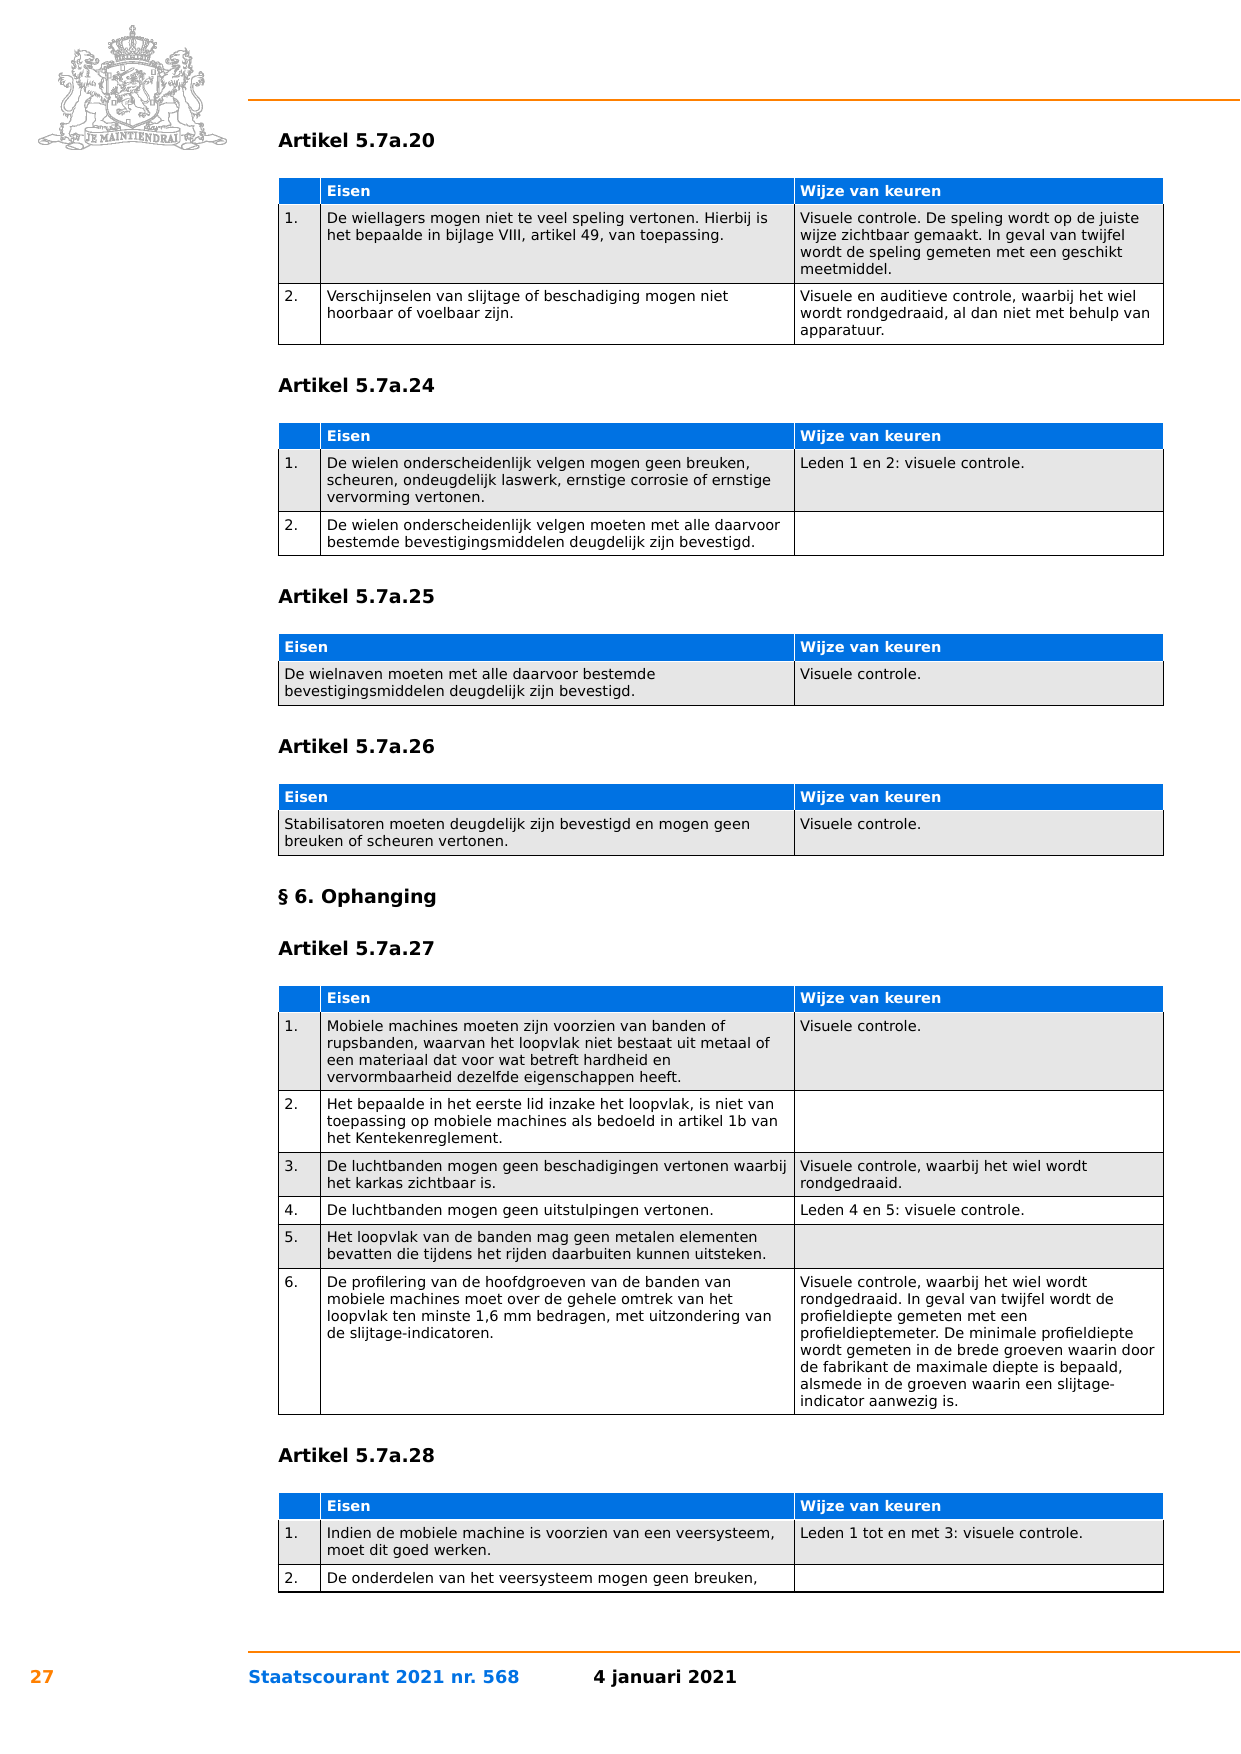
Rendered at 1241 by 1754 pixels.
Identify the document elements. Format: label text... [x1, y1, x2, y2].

subtitle Artikel 5.7a.27 [278, 938, 1163, 960]
table_header Wijze van keuren [795, 784, 1163, 810]
table_cell 6. [279, 1269, 320, 1414]
table_cell 4. [279, 1197, 320, 1223]
table_header [279, 178, 320, 204]
table_header Wijze van keuren [795, 634, 1163, 661]
table_cell Visuele controle, waarbij het wiel wordt rondgedraaid. In geval van twijfel wordt de profieldiepte gemeten met een profieldieptemeter. De minimale profieldiepte wordt gemeten in de brede groeven waarin door de fabrikant de maximale diepte is bepaald, alsmede in de groeven waarin een slijtage-indicator aanwezig is. [795, 1269, 1163, 1414]
table_cell Visuele controle. [795, 811, 1163, 855]
table_cell De luchtbanden mogen geen uitstulpingen vertonen. [321, 1197, 794, 1223]
table_cell Leden 1 tot en met 3: visuele controle. [795, 1521, 1163, 1564]
table_cell 2. [279, 1565, 320, 1591]
table_cell Indien de mobiele machine is voorzien van een veersysteem, moet dit goed werken. [321, 1521, 794, 1564]
table_cell 1. [279, 450, 320, 511]
table_cell 1. [279, 1521, 320, 1564]
table_header Wijze van keuren [795, 178, 1163, 204]
subtitle § 6. Ophanging [278, 886, 1163, 908]
subtitle Artikel 5.7a.24 [278, 375, 1163, 397]
picture [38, 25, 227, 150]
table_cell 2. [279, 284, 320, 344]
subtitle Artikel 5.7a.26 [278, 736, 1163, 758]
table_cell [795, 1565, 1163, 1591]
table_header [279, 423, 320, 449]
table_header Wijze van keuren [795, 1493, 1163, 1519]
table_cell Visuele controle. [795, 662, 1163, 705]
table_cell Leden 1 en 2: visuele controle. [795, 450, 1163, 511]
table_header [279, 1493, 320, 1519]
table_cell 5. [279, 1225, 320, 1268]
table_header [279, 986, 320, 1012]
table_cell De wielen onderscheidenlijk velgen mogen geen breuken, scheuren, ondeugdelijk laswerk, ernstige corrosie of ernstige vervorming vertonen. [321, 450, 794, 511]
table_header Eisen [321, 986, 794, 1012]
table_header Eisen [321, 1493, 794, 1519]
table_header Eisen [279, 784, 794, 810]
table_cell De luchtbanden mogen geen beschadigingen vertonen waarbij het karkas zichtbaar is. [321, 1153, 794, 1196]
table_cell Visuele controle. De speling wordt op de juiste wijze zichtbaar gemaakt. In geval van twijfel wordt de speling gemeten met een geschikt meetmiddel. [795, 205, 1163, 283]
table_header Eisen [279, 634, 794, 661]
table_cell Het loopvlak van de banden mag geen metalen elementen bevatten die tijdens het rijden daarbuiten kunnen uitsteken. [321, 1225, 794, 1268]
subtitle Artikel 5.7a.20 [278, 130, 1163, 152]
table_cell Stabilisatoren moeten deugdelijk zijn bevestigd en mogen geen breuken of scheuren vertonen. [279, 811, 794, 855]
table_cell 1. [279, 1013, 320, 1090]
subtitle Artikel 5.7a.25 [278, 586, 1163, 608]
table_header Eisen [321, 178, 794, 204]
table_cell De wielen onderscheidenlijk velgen moeten met alle daarvoor bestemde bevestigingsmiddelen deugdelijk zijn bevestigd. [321, 512, 794, 555]
table_header Eisen [321, 423, 794, 449]
table_cell [795, 512, 1163, 555]
table_cell Leden 4 en 5: visuele controle. [795, 1197, 1163, 1223]
table_cell [795, 1091, 1163, 1152]
subtitle Artikel 5.7a.28 [278, 1445, 1163, 1467]
table_header Wijze van keuren [795, 423, 1163, 449]
table_cell Mobiele machines moeten zijn voorzien van banden of rupsbanden, waarvan het loopvlak niet bestaat uit metaal of een materiaal dat voor wat betreft hardheid en vervormbaarheid dezelfde eigenschappen heeft. [321, 1013, 794, 1090]
table_cell De onderdelen van het veersysteem mogen geen breuken, [321, 1565, 794, 1591]
table_cell De profilering van de hoofdgroeven van de banden van mobiele machines moet over de gehele omtrek van het loopvlak ten minste 1,6 mm bedragen, met uitzondering van de slijtage-indicatoren. [321, 1269, 794, 1414]
table_cell [795, 1225, 1163, 1268]
table_cell Het bepaalde in het eerste lid inzake het loopvlak, is niet van toepassing op mobiele machines als bedoeld in artikel 1b van het Kentekenreglement. [321, 1091, 794, 1152]
table_cell 2. [279, 512, 320, 555]
table_cell De wielnaven moeten met alle daarvoor bestemde bevestigingsmiddelen deugdelijk zijn bevestigd. [279, 662, 794, 705]
table_header Wijze van keuren [795, 986, 1163, 1012]
table_cell 2. [279, 1091, 320, 1152]
table_cell Verschijnselen van slijtage of beschadiging mogen niet hoorbaar of voelbaar zijn. [321, 284, 794, 344]
table_cell De wiellagers mogen niet te veel speling vertonen. Hierbij is het bepaalde in bijlage VIII, artikel 49, van toepassing. [321, 205, 794, 283]
table_cell Visuele controle, waarbij het wiel wordt rondgedraaid. [795, 1153, 1163, 1196]
table_cell 3. [279, 1153, 320, 1196]
table_cell 1. [279, 205, 320, 283]
table_cell Visuele en auditieve controle, waarbij het wiel wordt rondgedraaid, al dan niet met behulp van apparatuur. [795, 284, 1163, 344]
table_cell Visuele controle. [795, 1013, 1163, 1090]
